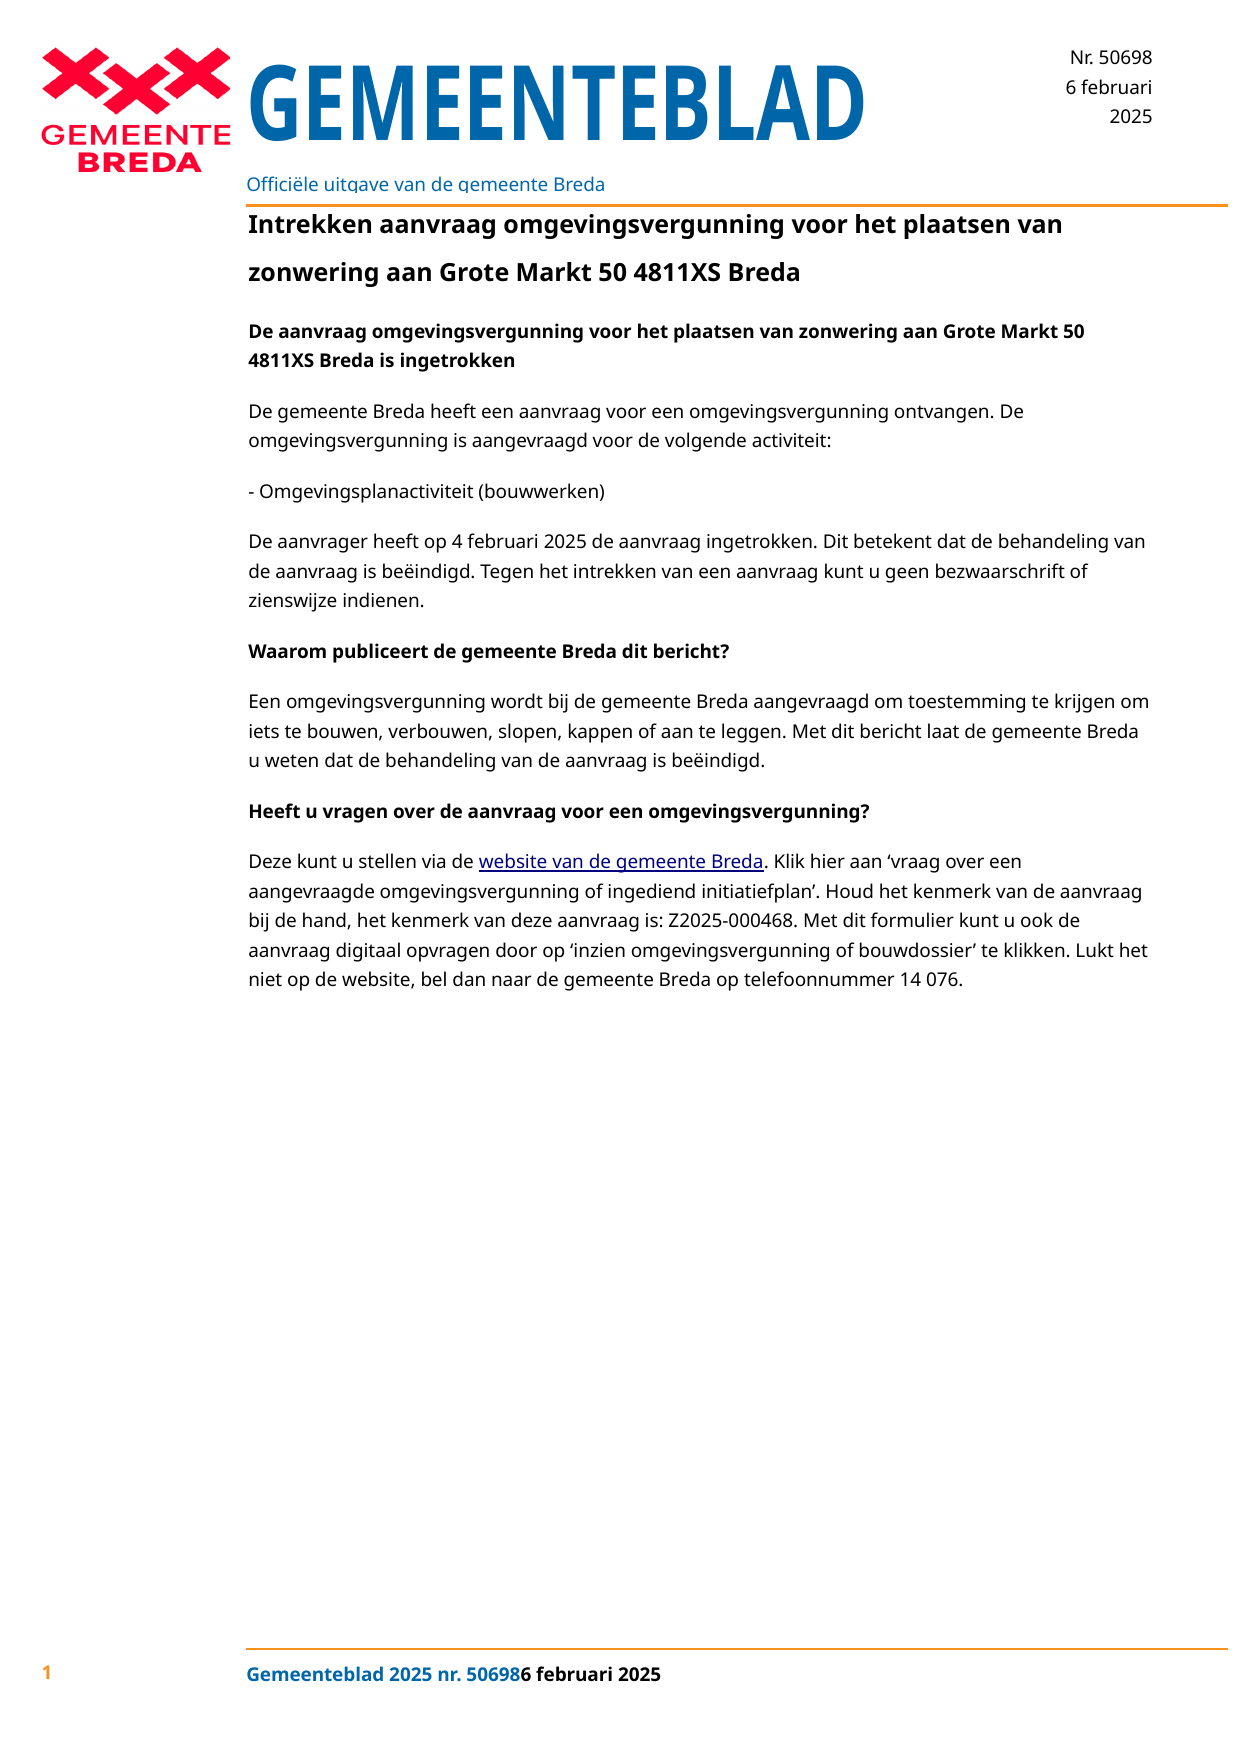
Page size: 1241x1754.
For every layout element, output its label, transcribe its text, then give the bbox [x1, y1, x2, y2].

text De aanvrager heeft op 4 februari 2025 de aanvraag ingetrokken. Dit betekent dat de behandeling van de aanvraag is beëindigd. Tegen het intrekken van een aanvraag kunt u geen bezwaarschrift of zienswijze indienen. [248, 528, 1152, 613]
text De gemeente Breda heeft een aanvraag voor een omgevingsvergunning ontvangen. De omgevingsvergunning is aangevraagd voor de volgende activiteit: [248, 398, 1152, 453]
text - Omgevingsplanactiviteit (bouwwerken) [248, 478, 1152, 504]
text Heeft u vragen over de aanvraag voor een omgevingsvergunning? [248, 798, 1152, 824]
picture [41, 47, 231, 172]
text Intrekken aanvraag omgevingsvergunning voor het plaatsen van zonwering aan Grote Markt 50 4811XS Breda [248, 207, 1152, 288]
text Waarom publiceert de gemeente Breda dit bericht? [248, 638, 1152, 664]
text Deze kunt u stellen via de website van de gemeente Breda. Klik hier aan ‘vraag over een aangevraagde omgevingsvergunning of ingediend initiatiefplan’. Houd het kenmerk van de aanvraag bij de hand, het kenmerk van deze aanvraag is: Z2025-000468. Met dit formulier kunt u ook de aanvraag digitaal opvragen door op ‘inzien omgevingsvergunning of bouwdossier’ te klikken. Lukt het niet op de website, bel dan naar de gemeente Breda op telefoonnummer 14 076. [248, 848, 1152, 992]
text Een omgevingsvergunning wordt bij de gemeente Breda aangevraagd om toestemming te krijgen om iets te bouwen, verbouwen, slopen, kappen of aan te leggen. Met dit bericht laat de gemeente Breda u weten dat de behandeling van de aanvraag is beëindigd. [248, 688, 1152, 773]
text De aanvraag omgevingsvergunning voor het plaatsen van zonwering aan Grote Markt 50 4811XS Breda is ingetrokken [248, 318, 1152, 373]
